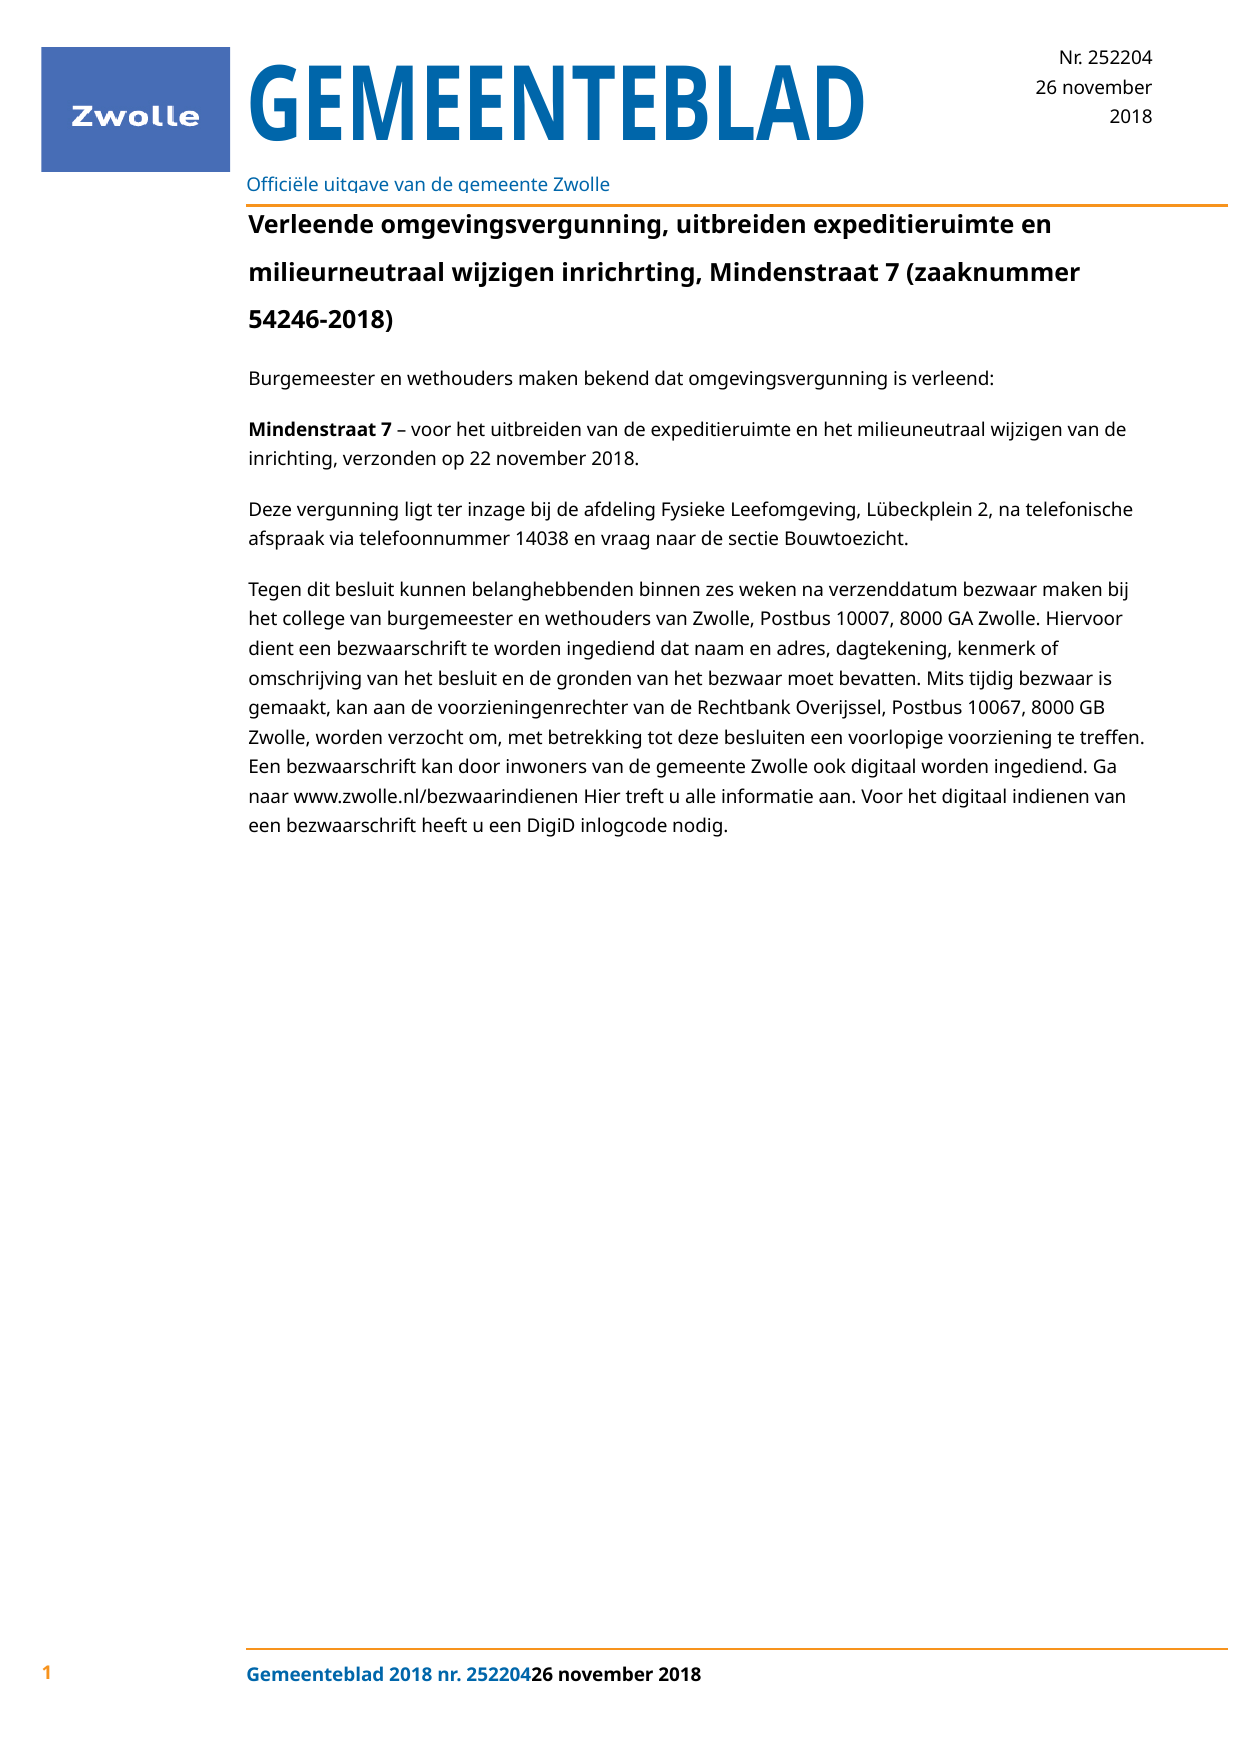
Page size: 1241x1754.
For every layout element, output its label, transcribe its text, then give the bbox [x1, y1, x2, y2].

text Burgemeester en wethouders maken bekend dat omgevingsvergunning is verleend: [248, 366, 1152, 391]
text Tegen dit besluit kunnen belanghebbenden binnen zes weken na verzenddatum bezwaar maken bij het college van burgemeester en wethouders van Zwolle, Postbus 10007, 8000 GA Zwolle. Hiervoor dient een bezwaarschrift te worden ingediend dat naam en adres, dagtekening, kenmerk of omschrijving van het besluit en de gronden van het bezwaar moet bevatten. Mits tijdig bezwaar is gemaakt, kan aan de voorzieningenrechter van de Rechtbank Overijssel, Postbus 10067, 8000 GB Zwolle, worden verzocht om, met betrekking tot deze besluiten een voorlopige voorziening te treffen. Een bezwaarschrift kan door inwoners van de gemeente Zwolle ook digitaal worden ingediend. Ga naar www.zwolle.nl/bezwaarindienen Hier treft u alle informatie aan. Voor het digitaal indienen van een bezwaarschrift heeft u een DigiD inlogcode nodig. [248, 576, 1152, 838]
text Mindenstraat 7 – voor het uitbreiden van de expeditieruimte en het milieuneutraal wijzigen van de inrichting, verzonden op 22 november 2018. [248, 416, 1152, 471]
text Verleende omgevingsvergunning, uitbreiden expeditieruimte en milieurneutraal wijzigen inrichrting, Mindenstraat 7 (zaaknummer 54246-2018) [248, 207, 1152, 336]
picture [41, 47, 231, 172]
text Deze vergunning ligt ter inzage bij de afdeling Fysieke Leefomgeving, Lübeckplein 2, na telefonische afspraak via telefoonnummer 14038 en vraag naar de sectie Bouwtoezicht. [248, 496, 1152, 551]
